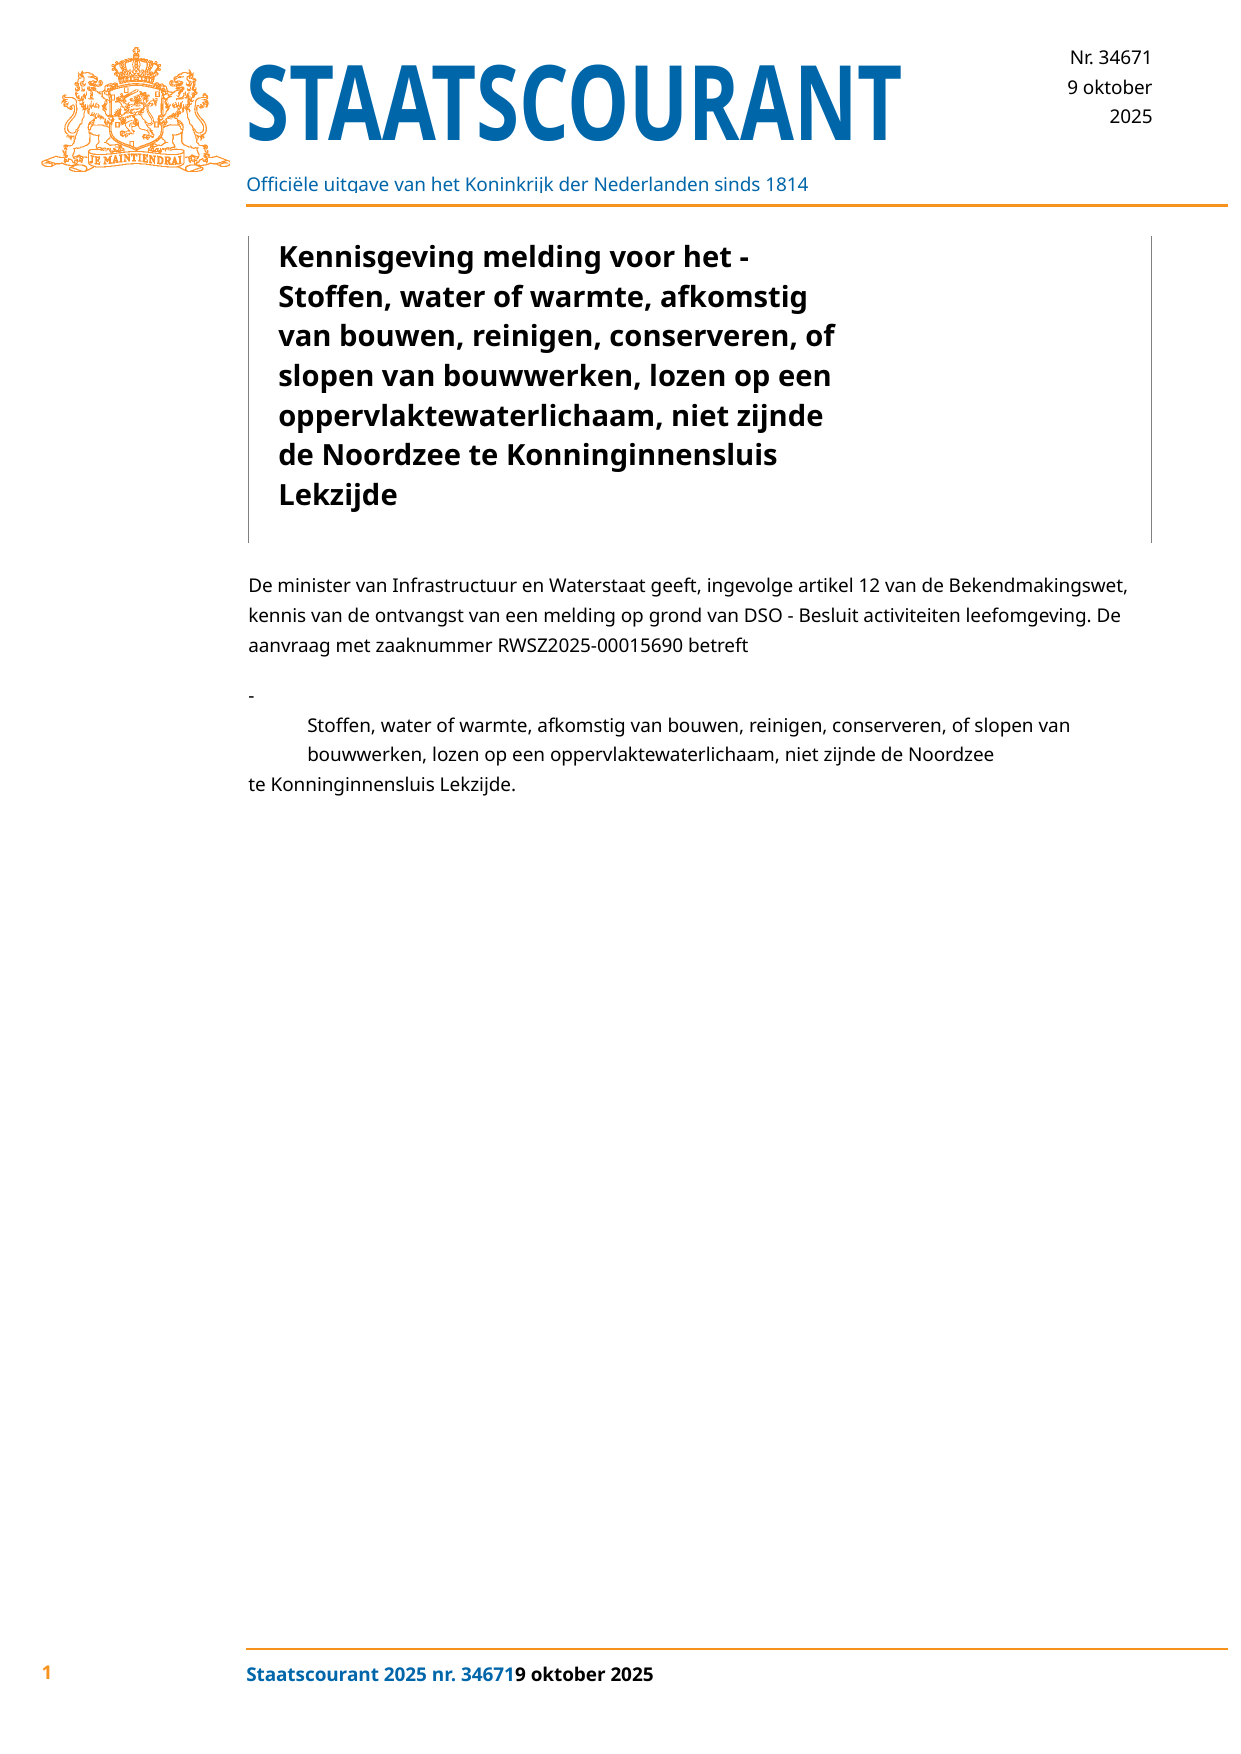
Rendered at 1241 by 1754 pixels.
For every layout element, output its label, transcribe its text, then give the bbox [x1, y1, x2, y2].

text De minister van Infrastructuur en Waterstaat geeft, ingevolge artikel 12 van de Bekendmakingswet, kennis van de ontvangst van een melding op grond van DSO - Besluit activiteiten leefomgeving. De aanvraag met zaaknummer RWSZ2025-00015690 betreft [248, 573, 1152, 658]
picture [41, 47, 231, 172]
table_header [850, 414, 1151, 543]
table_header [850, 236, 912, 413]
list Stoffen, water of warmte, afkomstig van bouwen, reinigen, conserveren, of slopen van bouwwerken, lozen op een oppervlaktewaterlichaam, niet zijnde de Noordzee [248, 712, 1152, 767]
table_header Kennisgeving melding voor het -Stoffen, water of warmte, afkomstig van bouwen, reinigen, conserveren, of slopen van bouwwerken, lozen op een oppervlaktewaterlichaam, niet zijnde de Noordzee te Konninginnensluis Lekzijde [249, 236, 850, 543]
picture [912, 236, 1090, 414]
table_header [1090, 236, 1151, 413]
text te Konninginnensluis Lekzijde. [248, 771, 1152, 797]
